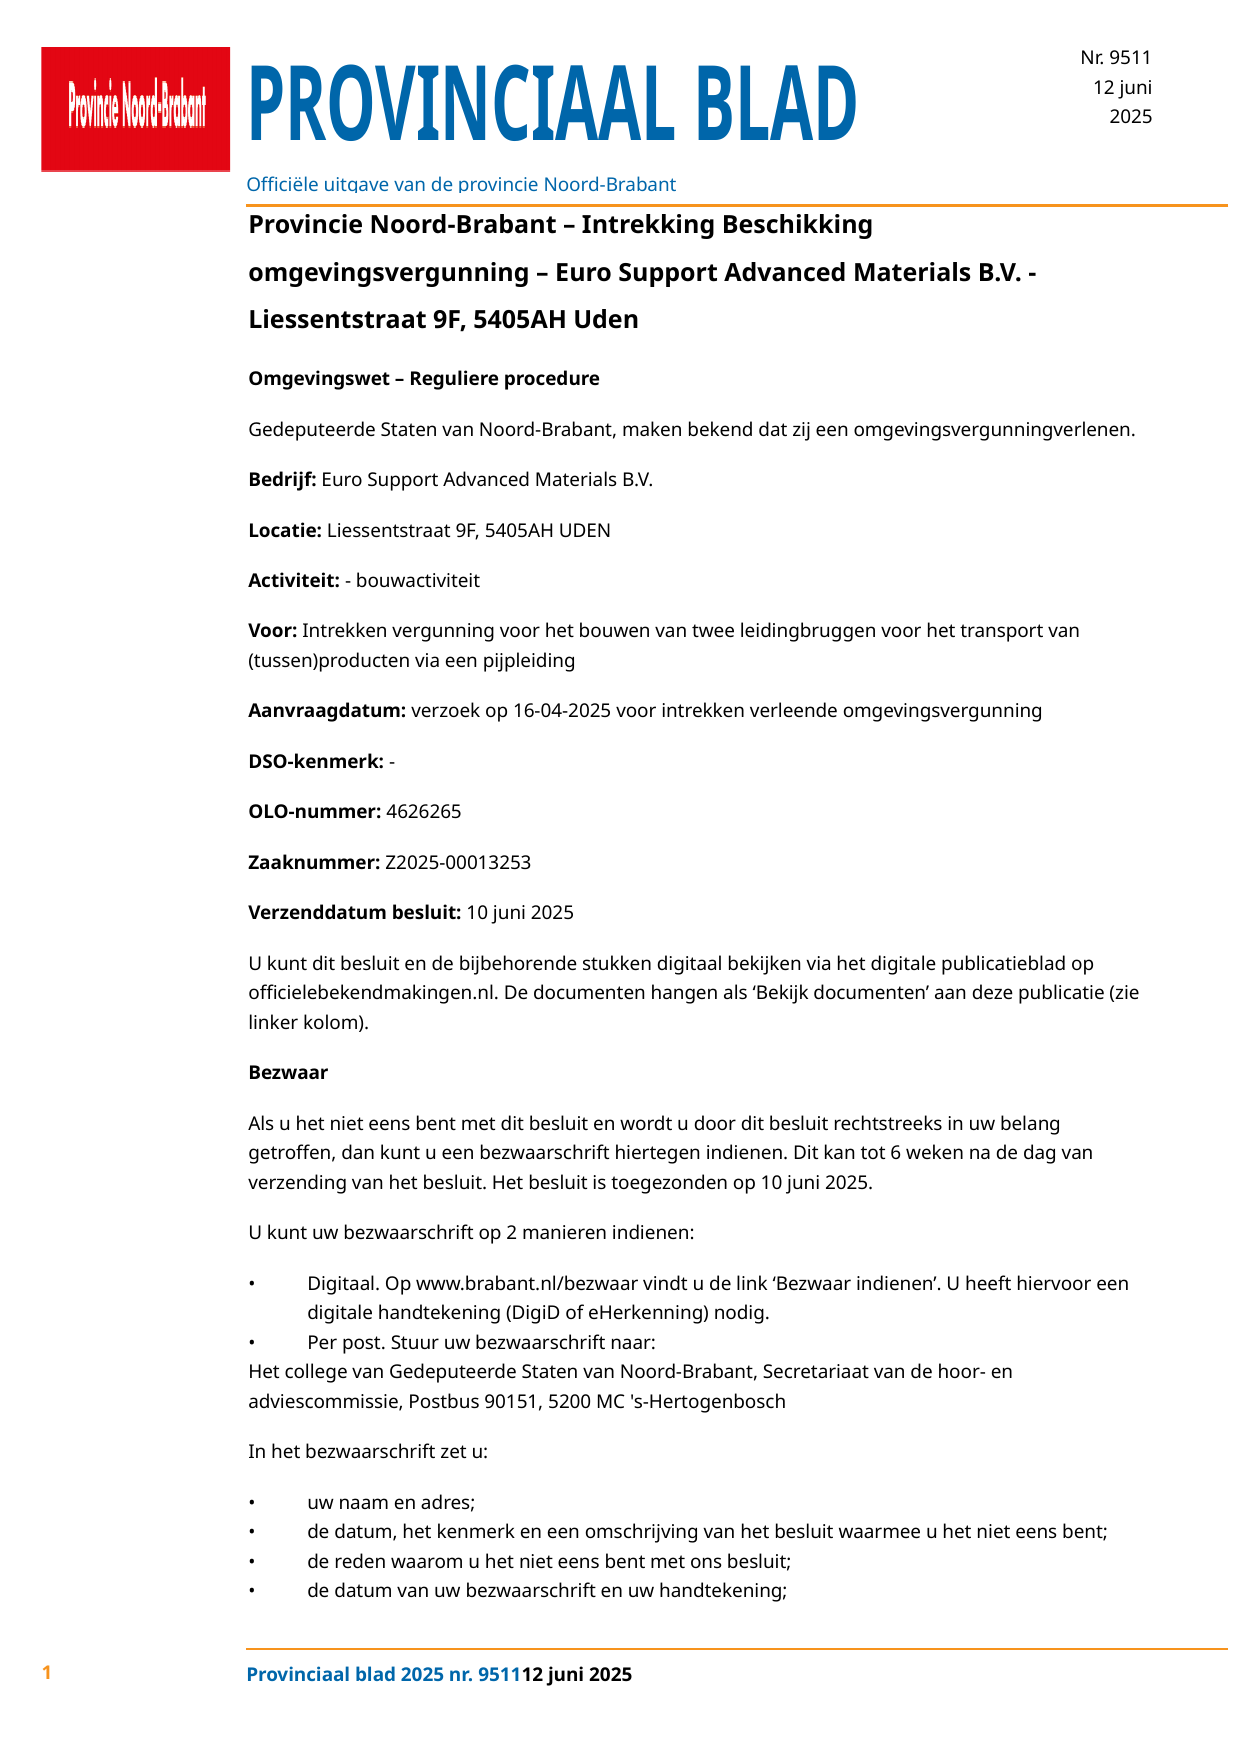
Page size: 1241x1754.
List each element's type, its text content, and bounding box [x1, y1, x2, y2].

list de datum, het kenmerk en een omschrijving van het besluit waarmee u het niet eens bent; [248, 1518, 1152, 1544]
text Het college van Gedeputeerde Staten van Noord-Brabant, Secretariaat van de hoor- en adviescommissie, Postbus 90151, 5200 MC 's‑Hertogenbosch [248, 1358, 1152, 1414]
text Aanvraagdatum: verzoek op 16-04-2025 voor intrekken verleende omgevingsvergunning [248, 698, 1152, 723]
text Zaaknummer: Z2025-00013253 [248, 849, 1152, 874]
text Gedeputeerde Staten van Noord-Brabant, maken bekend dat zij een omgevingsvergunningverlenen. [248, 416, 1152, 442]
text Provincie Noord-Brabant – Intrekking Beschikking omgevingsvergunning – Euro Support Advanced Materials B.V. - Liessentstraat 9F, 5405AH Uden [248, 207, 1152, 336]
text Bezwaar [248, 1059, 1152, 1085]
text U kunt dit besluit en de bijbehorende stukken digitaal bekijken via het digitale publicatieblad op officielebekendmakingen.nl. De documenten hangen als ‘Bekijk documenten’ aan deze publicatie (zie linker kolom). [248, 950, 1152, 1034]
text Omgevingswet – Reguliere procedure [248, 366, 1152, 391]
list de datum van uw bezwaarschrift en uw handtekening; [248, 1578, 1152, 1603]
text Als u het niet eens bent met dit besluit en wordt u door dit besluit rechtstreeks in uw belang getroffen, dan kunt u een bezwaarschrift hiertegen indienen. Dit kan tot 6 weken na de dag van verzending van het besluit. Het besluit is toegezonden op 10 juni 2025. [248, 1110, 1152, 1194]
text In het bezwaarschrift zet u: [248, 1438, 1152, 1464]
text Activiteit: - bouwactiviteit [248, 567, 1152, 593]
text Bedrijf: Euro Support Advanced Materials B.V. [248, 466, 1152, 492]
text Verzenddatum besluit: 10 juni 2025 [248, 899, 1152, 925]
list de reden waarom u het niet eens bent met ons besluit; [248, 1548, 1152, 1574]
text OLO-nummer: 4626265 [248, 798, 1152, 824]
text Voor: Intrekken vergunning voor het bouwen van twee leidingbruggen voor het transport van (tussen)producten via een pijpleiding [248, 618, 1152, 673]
text U kunt uw bezwaarschrift op 2 manieren indienen: [248, 1219, 1152, 1245]
list Digitaal. Op www.brabant.nl/bezwaar vindt u de link ‘Bezwaar indienen’. U heeft hiervoor een digitale handtekening (DigiD of eHerkenning) nodig. [248, 1270, 1152, 1325]
list Per post. Stuur uw bezwaarschrift naar: [248, 1329, 1152, 1354]
text Locatie: Liessentstraat 9F, 5405AH UDEN [248, 517, 1152, 542]
text DSO-kenmerk: - [248, 748, 1152, 774]
list uw naam en adres; [248, 1489, 1152, 1514]
picture [41, 47, 231, 172]
